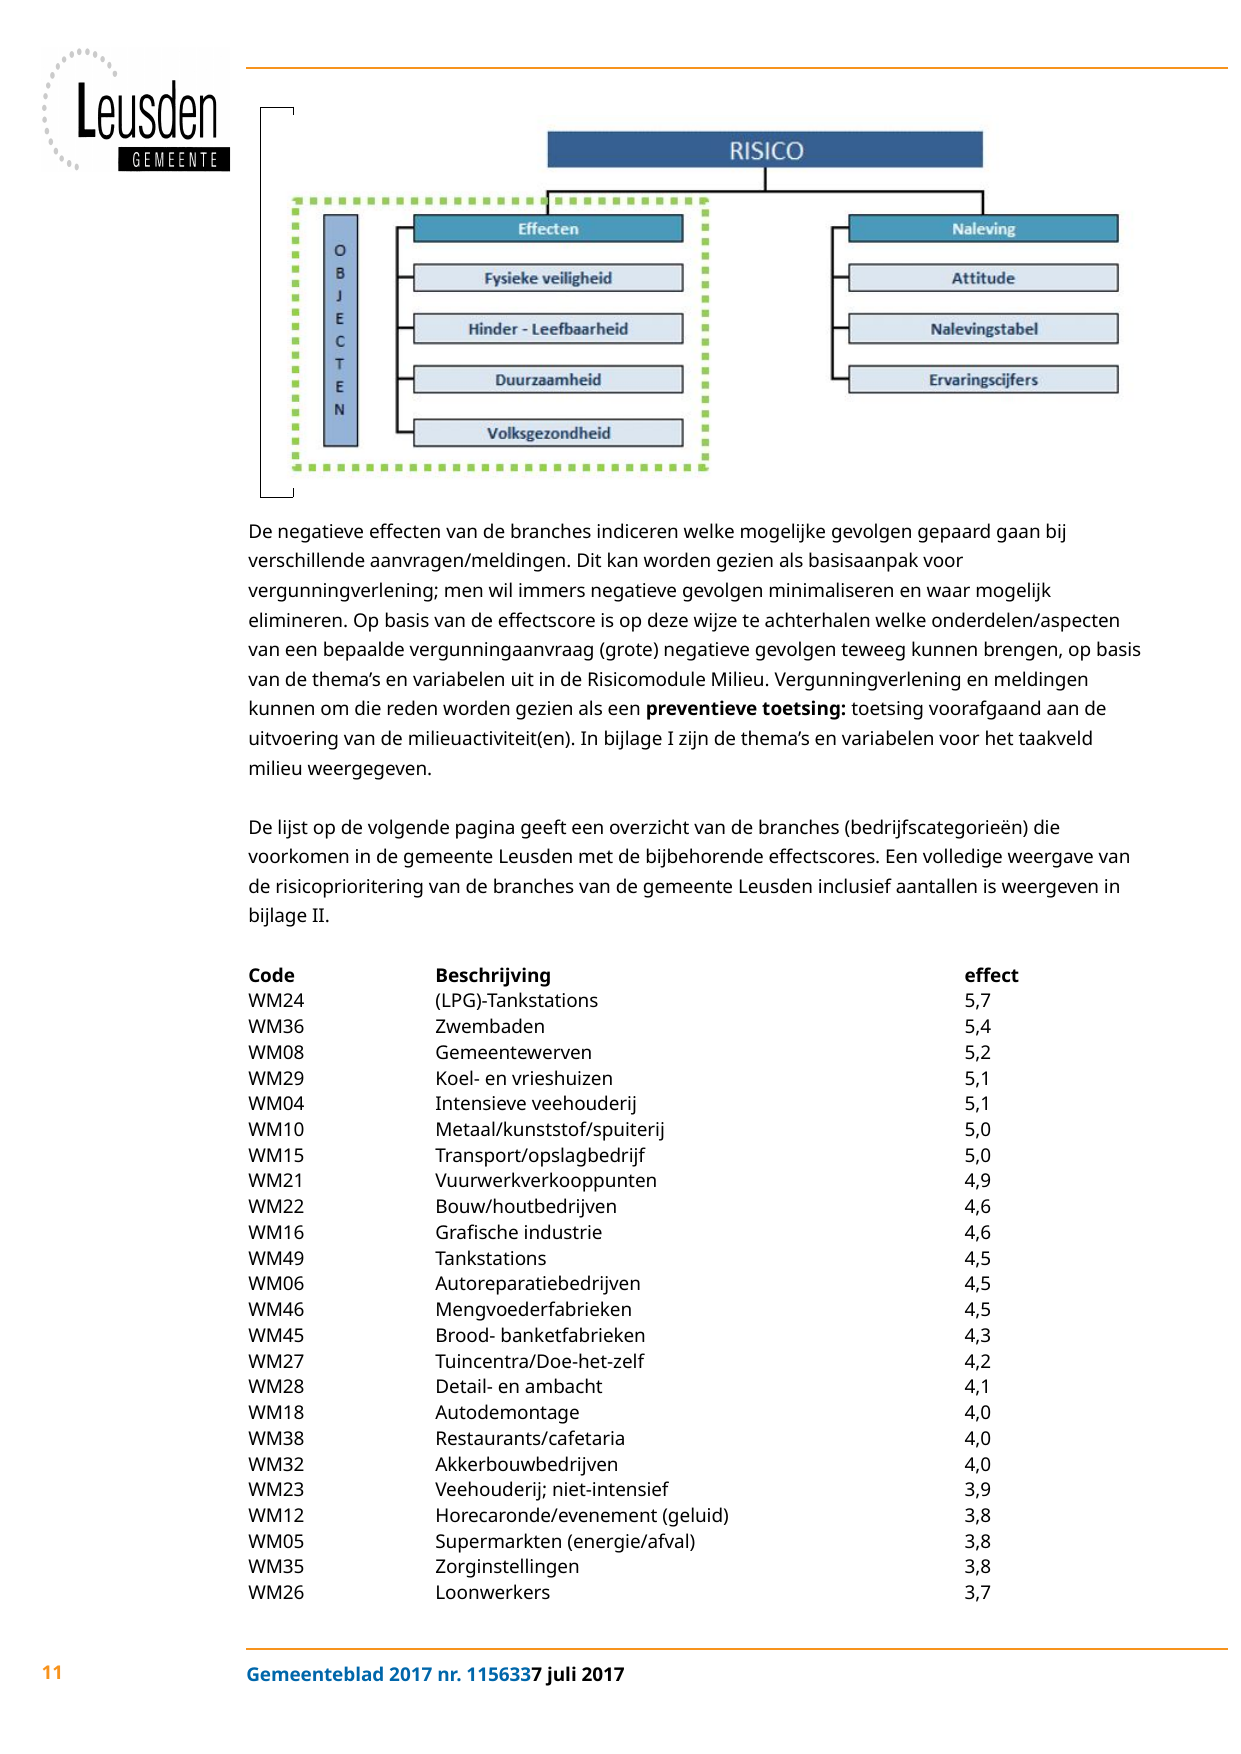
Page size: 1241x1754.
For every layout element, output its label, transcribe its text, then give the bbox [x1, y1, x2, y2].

table_cell 4,2 [964, 1348, 1152, 1373]
table_cell Vuurwerkverkooppunten [435, 1168, 964, 1193]
table_cell 4,0 [964, 1451, 1152, 1476]
table_cell 3,8 [964, 1528, 1152, 1554]
table_cell Metaal/kunststof/spuiterij [435, 1116, 964, 1142]
table_cell WM26 [248, 1579, 435, 1605]
table_cell 5,1 [964, 1065, 1152, 1091]
table_cell 4,9 [964, 1168, 1152, 1193]
table_cell 4,5 [964, 1245, 1152, 1271]
table_cell WM15 [248, 1142, 435, 1168]
table_cell (LPG)-Tankstations [435, 988, 964, 1013]
table_cell WM28 [248, 1374, 435, 1399]
table_cell 4,5 [964, 1296, 1152, 1322]
table_cell 5,7 [964, 988, 1152, 1013]
text De lijst op de volgende pagina geeft een overzicht van de branches (bedrijfscategorieën) die voorkomen in de gemeente Leusden met de bijbehorende effectscores. Een volledige weergave van de risicoprioritering van de branches van de gemeente Leusden inclusief aantallen is weergeven in bijlage II. [248, 814, 1152, 928]
table_cell Tuincentra/Doe-het-zelf [435, 1348, 964, 1373]
table_cell 4,0 [964, 1399, 1152, 1425]
table_cell WM32 [248, 1451, 435, 1476]
table_cell Koel- en vrieshuizen [435, 1065, 964, 1091]
table_cell 4,6 [964, 1219, 1152, 1245]
table_cell Brood- banketfabrieken [435, 1322, 964, 1348]
table_cell 5,4 [964, 1013, 1152, 1039]
picture [268, 115, 1155, 488]
table_cell WM22 [248, 1194, 435, 1219]
table_cell 3,9 [964, 1476, 1152, 1502]
table_cell Zwembaden [435, 1013, 964, 1039]
table_cell WM12 [248, 1502, 435, 1528]
table_cell 3,7 [964, 1579, 1152, 1605]
table_header Beschrijving [435, 962, 964, 988]
table_cell Loonwerkers [435, 1579, 964, 1605]
table_cell 5,2 [964, 1039, 1152, 1065]
table_cell Intensieve veehouderij [435, 1091, 964, 1116]
table_cell Mengvoederfabrieken [435, 1296, 964, 1322]
table_cell Detail- en ambacht [435, 1374, 964, 1399]
table_cell Zorginstellingen [435, 1554, 964, 1579]
table_cell 4,0 [964, 1425, 1152, 1451]
table_cell 4,3 [964, 1322, 1152, 1348]
table_cell WM36 [248, 1013, 435, 1039]
table_cell WM49 [248, 1245, 435, 1271]
table_cell WM45 [248, 1322, 435, 1348]
table_cell 3,8 [964, 1554, 1152, 1579]
table_cell Tankstations [435, 1245, 964, 1271]
table_cell WM16 [248, 1219, 435, 1245]
table_cell Transport/opslagbedrijf [435, 1142, 964, 1168]
table_cell Autodemontage [435, 1399, 964, 1425]
table_cell Gemeentewerven [435, 1039, 964, 1065]
table_cell WM06 [248, 1271, 435, 1296]
table_cell 4,5 [964, 1271, 1152, 1296]
table_cell WM29 [248, 1065, 435, 1091]
table_cell 5,0 [964, 1142, 1152, 1168]
table_cell 5,0 [964, 1116, 1152, 1142]
table_cell 4,1 [964, 1374, 1152, 1399]
table_cell 5,1 [964, 1091, 1152, 1116]
table_cell WM05 [248, 1528, 435, 1554]
text De negatieve effecten van de branches indiceren welke mogelijke gevolgen gepaard gaan bij verschillende aanvragen/meldingen. Dit kan worden gezien als basisaanpak voor vergunningverlening; men wil immers negatieve gevolgen minimaliseren en waar mogelijk elimineren. Op basis van de effectscore is op deze wijze te achterhalen welke onderdelen/aspecten van een bepaalde vergunningaanvraag (grote) negatieve gevolgen teweeg kunnen brengen, op basis van de thema’s en variabelen uit in de Risicomodule Milieu. Vergunningverlening en meldingen kunnen om die reden worden gezien als een preventieve toetsing: toetsing voorafgaand aan de uitvoering van de milieuactiviteit(en). In bijlage I zijn de thema’s en variabelen voor het taakveld milieu weergegeven. [248, 518, 1152, 780]
table_cell WM27 [248, 1348, 435, 1373]
table_cell Supermarkten (energie/afval) [435, 1528, 964, 1554]
table_cell WM35 [248, 1554, 435, 1579]
table_cell Bouw/houtbedrijven [435, 1194, 964, 1219]
table_cell Grafische industrie [435, 1219, 964, 1245]
table_cell WM23 [248, 1476, 435, 1502]
table_cell WM46 [248, 1296, 435, 1322]
picture [41, 47, 231, 172]
table_header effect [964, 962, 1152, 988]
table_cell Veehouderij; niet-intensief [435, 1476, 964, 1502]
table_header Code [248, 962, 435, 988]
table_cell 3,8 [964, 1502, 1152, 1528]
table_cell WM18 [248, 1399, 435, 1425]
table_cell Autoreparatiebedrijven [435, 1271, 964, 1296]
table_cell Horecaronde/evenement (geluid) [435, 1502, 964, 1528]
table_cell WM38 [248, 1425, 435, 1451]
table_cell WM24 [248, 988, 435, 1013]
table_cell WM10 [248, 1116, 435, 1142]
table_cell WM21 [248, 1168, 435, 1193]
table_cell WM04 [248, 1091, 435, 1116]
table_cell Restaurants/cafetaria [435, 1425, 964, 1451]
table_cell WM08 [248, 1039, 435, 1065]
table_cell 4,6 [964, 1194, 1152, 1219]
table_cell Akkerbouwbedrijven [435, 1451, 964, 1476]
